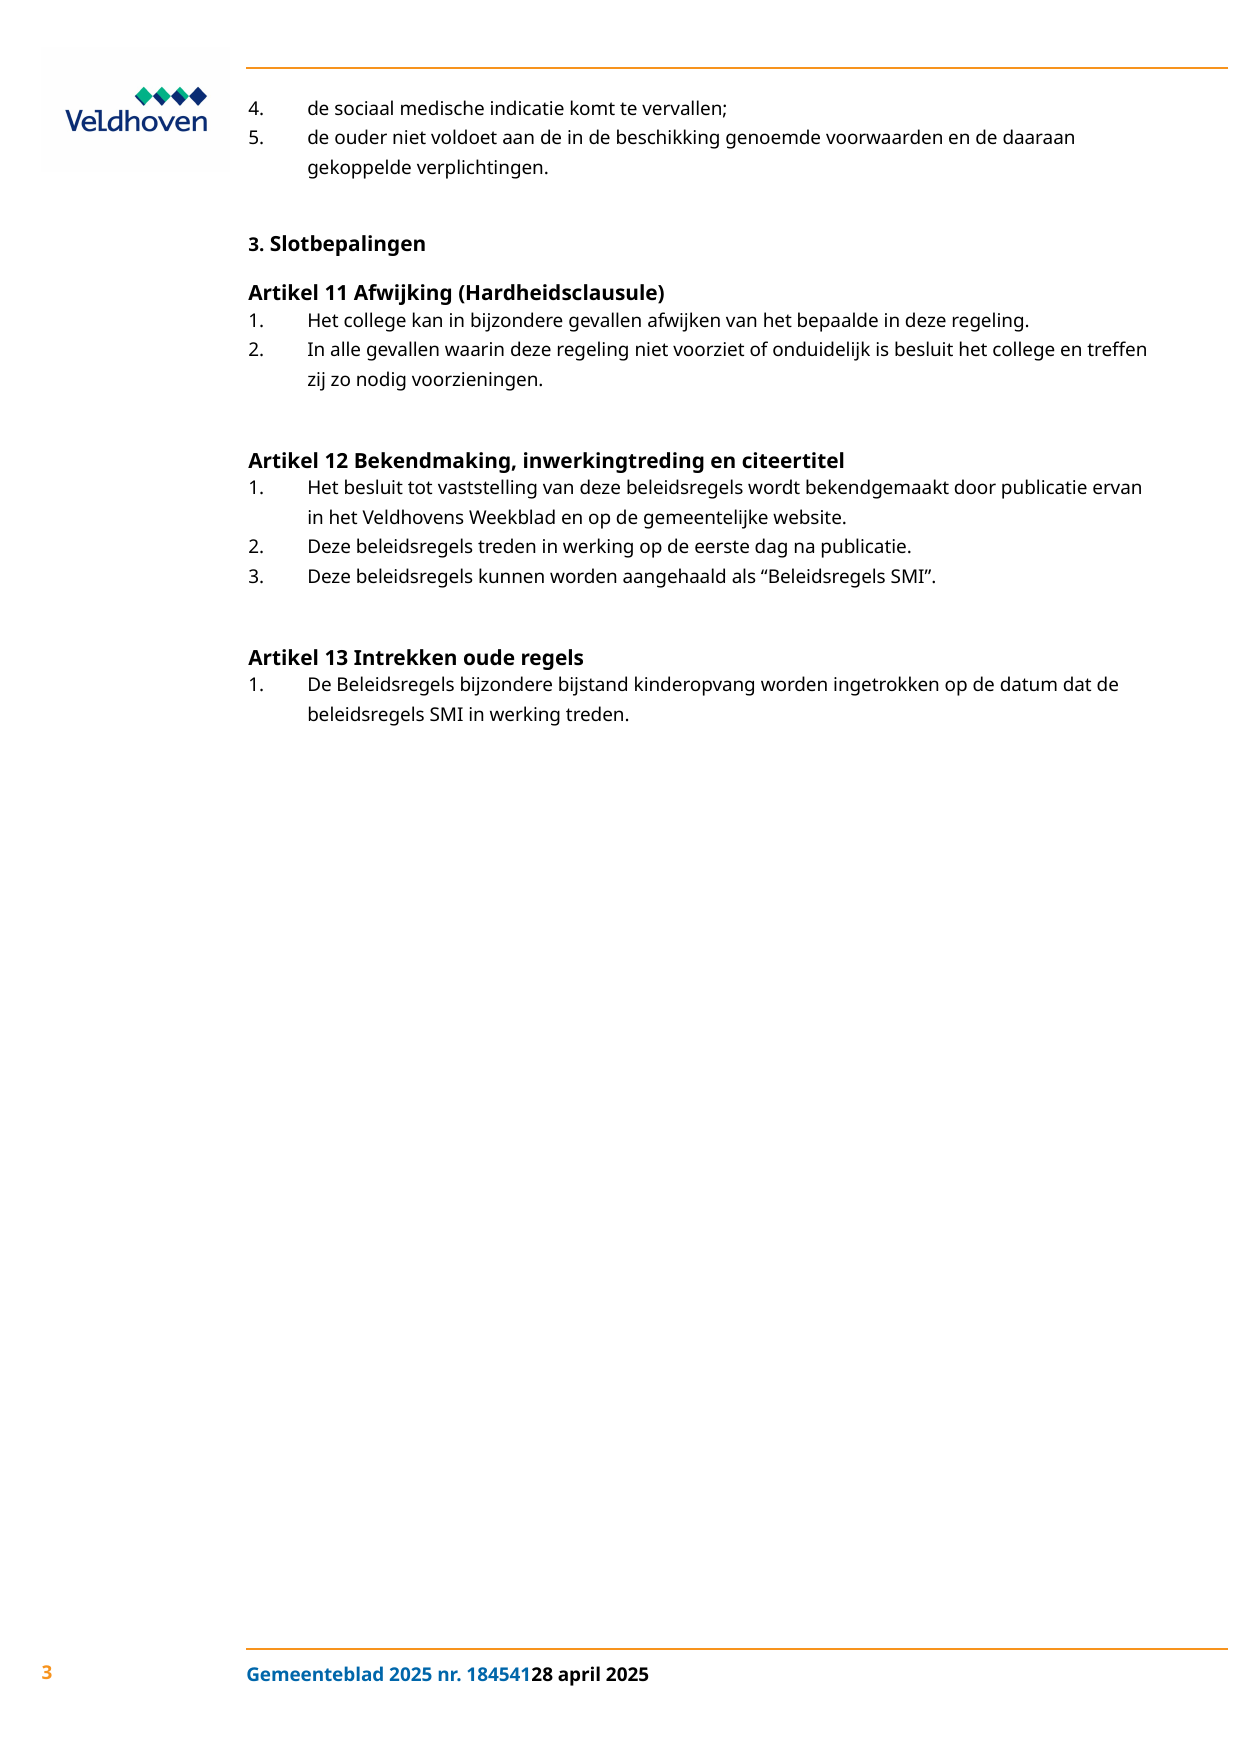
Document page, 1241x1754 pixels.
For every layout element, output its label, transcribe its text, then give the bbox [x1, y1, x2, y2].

text 3. Slotbepalingen [248, 229, 1152, 258]
list Deze beleidsregels kunnen worden aangehaald als “Beleidsregels SMI”. [248, 563, 1152, 589]
list Het college kan in bijzondere gevallen afwijken van het bepaalde in deze regeling. [248, 307, 1152, 333]
text Artikel 13 Intrekken oude regels [248, 643, 1152, 672]
list De Beleidsregels bijzondere bijstand kinderopvang worden ingetrokken op de datum dat de beleidsregels SMI in werking treden. [248, 672, 1152, 727]
list de ouder niet voldoet aan de in de beschikking genoemde voorwaarden en de daaraan gekoppelde verplichtingen. [248, 124, 1152, 180]
list Deze beleidsregels treden in werking op de eerste dag na publicatie. [248, 534, 1152, 559]
list Het besluit tot vaststelling van deze beleidsregels wordt bekendgemaakt door publicatie ervan in het Veldhovens Weekblad en op de gemeentelijke website. [248, 474, 1152, 530]
list In alle gevallen waarin deze regeling niet voorziet of onduidelijk is besluit het college en treffen zij zo nodig voorzieningen. [248, 336, 1152, 392]
list de sociaal medische indicatie komt te vervallen; [248, 95, 1152, 121]
text Artikel 12 Bekendmaking, inwerkingtreding en citeertitel [248, 446, 1152, 474]
text Artikel 11 Afwijking (Hardheidsclausule) [248, 278, 1152, 307]
picture [41, 47, 231, 172]
